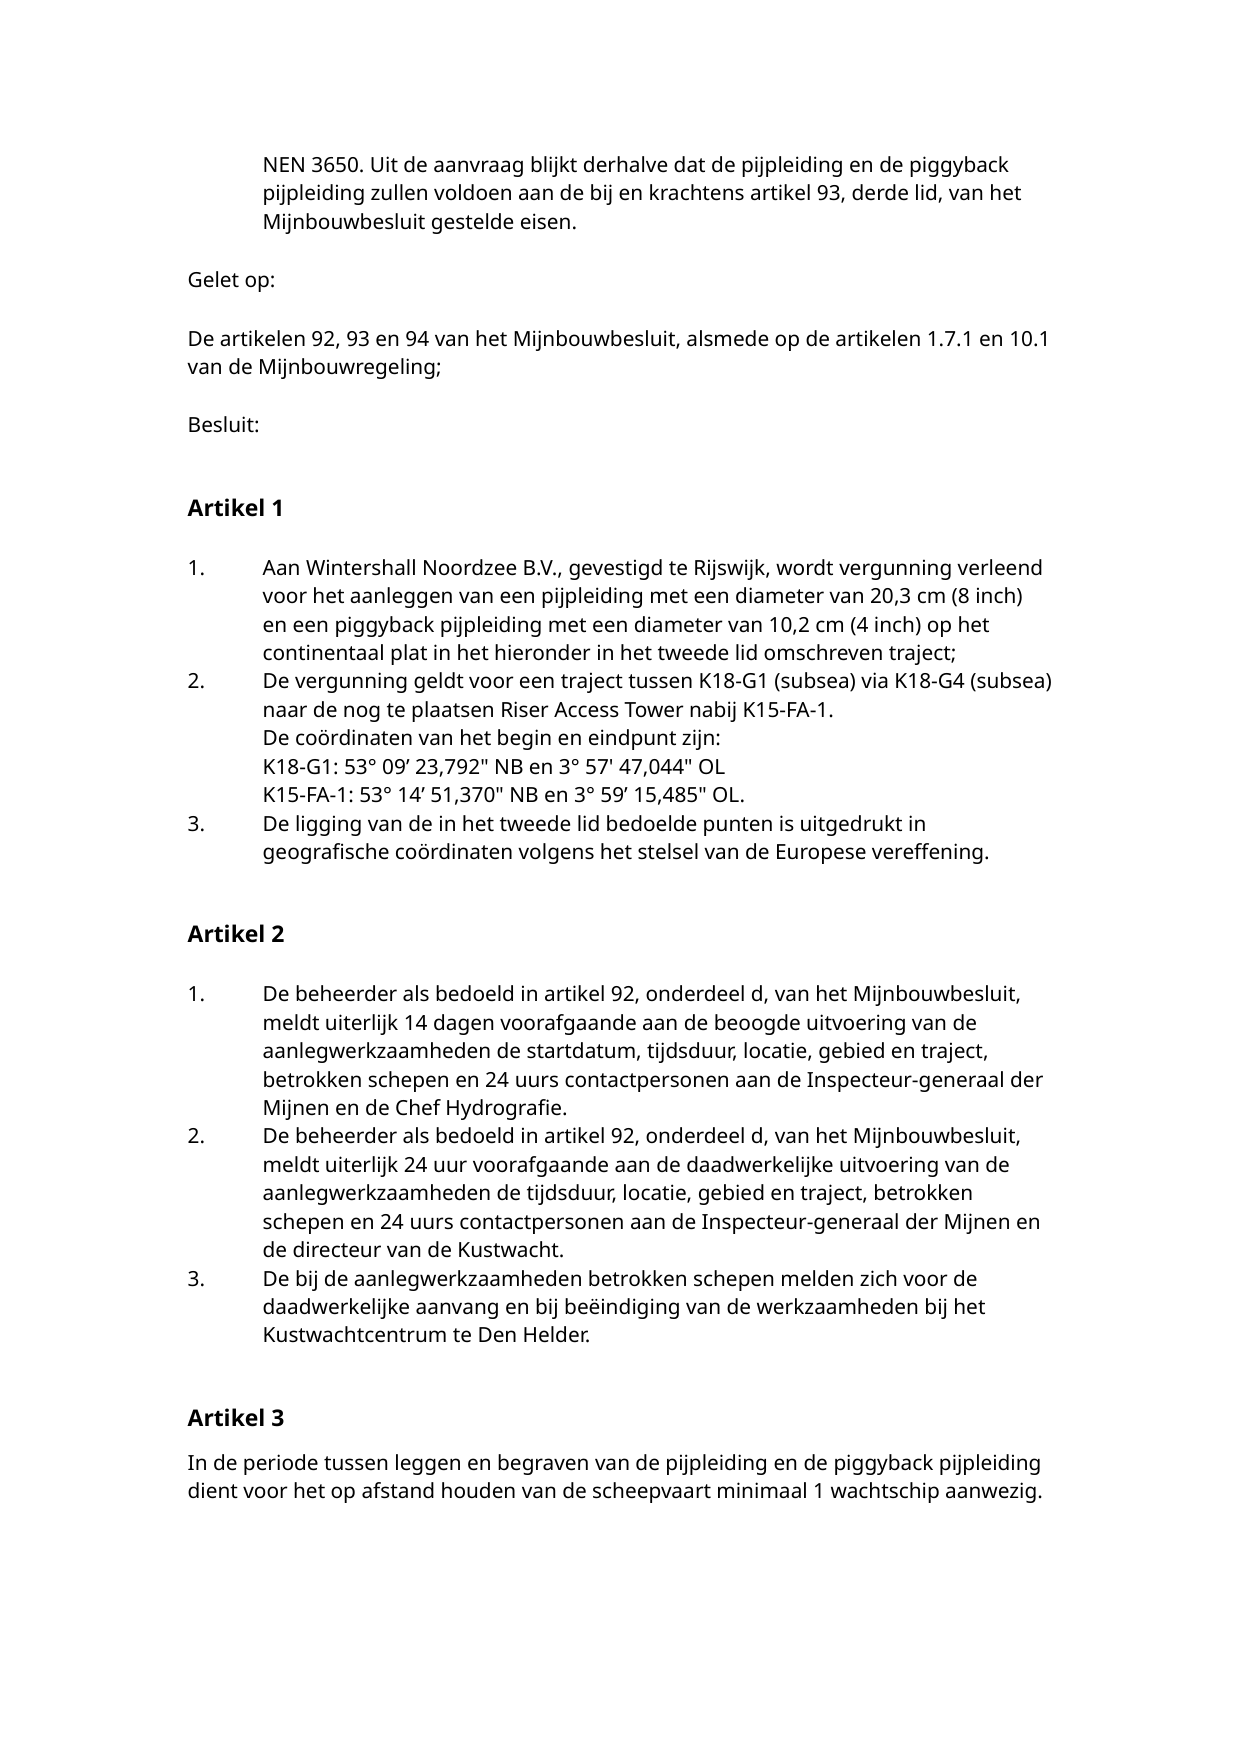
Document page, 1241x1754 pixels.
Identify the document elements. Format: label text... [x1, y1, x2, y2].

list De coördinaten van het begin en eindpunt zijn: [187, 723, 1053, 752]
list K15-FA-1: 53° 14’ 51,370" NB en 3° 59’ 15,485" OL. [187, 780, 1053, 809]
list De beheerder als bedoeld in artikel 92, onderdeel d, van het Mijnbouwbesluit, meldt uiterlijk 14 dagen voorafgaande aan de beoogde uitvoering van de aanlegwerkzaamheden de startdatum, tijdsduur, locatie, gebied en traject, betrokken schepen en 24 uurs contactpersonen aan de Inspecteur-generaal der Mijnen en de Chef Hydrografie. [187, 979, 1053, 1122]
text Besluit: [187, 411, 1053, 439]
subtitle Artikel 3 [187, 1402, 1053, 1433]
list De beheerder als bedoeld in artikel 92, onderdeel d, van het Mijnbouwbesluit, meldt uiterlijk 24 uur voorafgaande aan de daadwerkelijke uitvoering van de aanlegwerkzaamheden de tijdsduur, locatie, gebied en traject, betrokken schepen en 24 uurs contactpersonen aan de Inspecteur-generaal der Mijnen en de directeur van de Kustwacht. [187, 1122, 1053, 1264]
text In de periode tussen leggen en begraven van de pijpleiding en de piggyback pijpleiding dient voor het op afstand houden van de scheepvaart minimaal 1 wachtschip aanwezig. [187, 1448, 1053, 1505]
text De artikelen 92, 93 en 94 van het Mijnbouwbesluit, alsmede op de artikelen 1.7.1 en 10.1 van de Mijnbouwregeling; [187, 324, 1053, 381]
subtitle Artikel 1 [187, 492, 1053, 523]
list K18-G1: 53° 09’ 23,792" NB en 3° 57' 47,044" OL [187, 752, 1053, 780]
list De vergunning geldt voor een traject tussen K18-G1 (subsea) via K18-G4 (subsea) naar de nog te plaatsen Riser Access Tower nabij K15-FA-1. [187, 667, 1053, 723]
subtitle Artikel 2 [187, 918, 1053, 949]
list De ligging van de in het tweede lid bedoelde punten is uitgedrukt in geografische coördinaten volgens het stelsel van de Europese vereffening. [187, 809, 1053, 866]
list Aan Wintershall Noordzee B.V., gevestigd te Rijswijk, wordt vergunning verleend voor het aanleggen van een pijpleiding met een diameter van 20,3 cm (8 inch) en een piggyback pijpleiding met een diameter van 10,2 cm (4 inch) op het continentaal plat in het hieronder in het tweede lid omschreven traject; [187, 553, 1053, 667]
list NEN 3650. Uit de aanvraag blijkt derhalve dat de pijpleiding en de piggyback pijpleiding zullen voldoen aan de bij en krachtens artikel 93, derde lid, van het Mijnbouwbesluit gestelde eisen. [187, 150, 1053, 235]
list De bij de aanlegwerkzaamheden betrokken schepen melden zich voor de daadwerkelijke aanvang en bij beëindiging van de werkzaamheden bij het Kustwachtcentrum te Den Helder. [187, 1264, 1053, 1349]
text Gelet op: [187, 265, 1053, 294]
